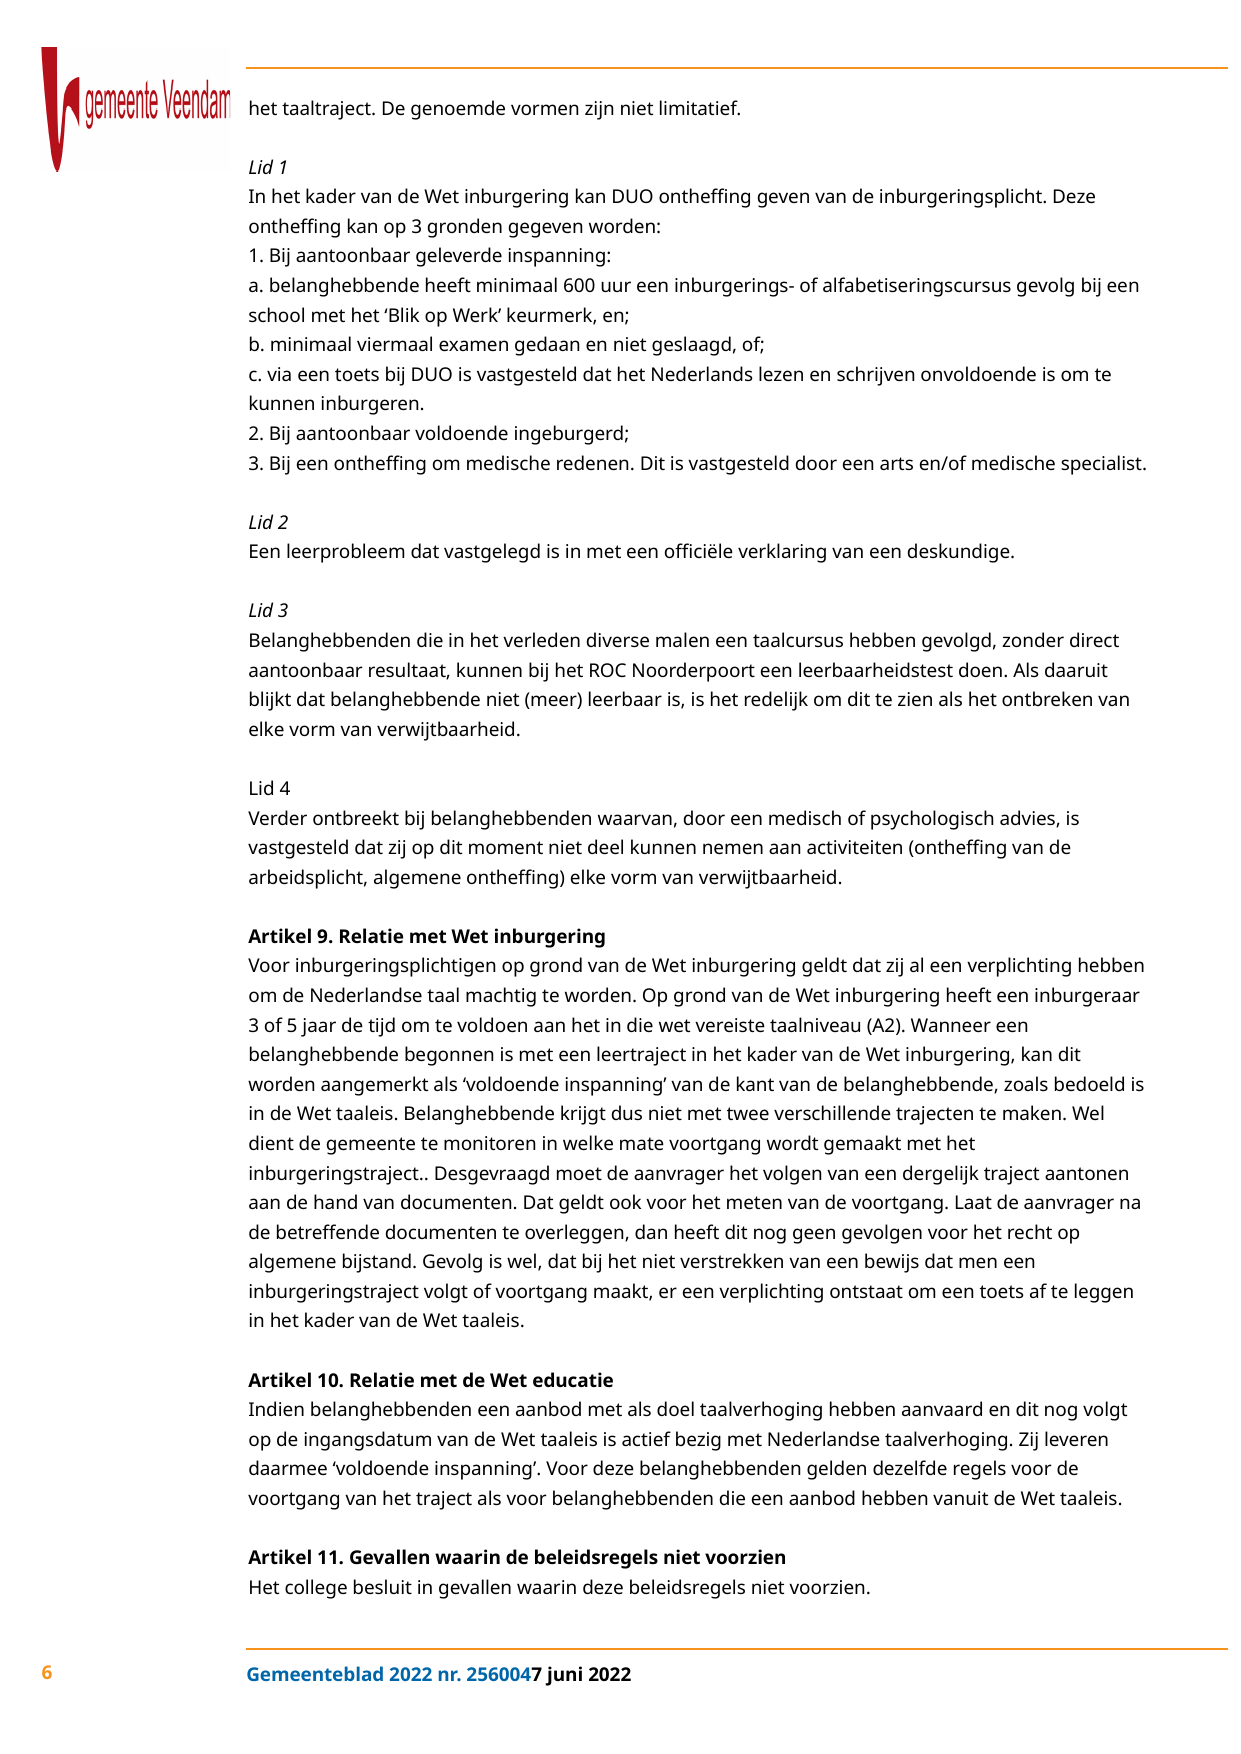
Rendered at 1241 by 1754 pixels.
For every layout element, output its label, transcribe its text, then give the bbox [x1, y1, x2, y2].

text het taaltraject. De genoemde vormen zijn niet limitatief. [248, 95, 1152, 121]
text Verder ontbreekt bij belanghebbenden waarvan, door een medisch of psychologisch advies, is vastgesteld dat zij op dit moment niet deel kunnen nemen aan activiteiten (ontheffing van de arbeidsplicht, algemene ontheffing) elke vorm van verwijtbaarheid. [248, 805, 1152, 890]
text Belanghebbenden die in het verleden diverse malen een taalcursus hebben gevolgd, zonder direct aantoonbaar resultaat, kunnen bij het ROC Noorderpoort een leerbaarheidstest doen. Als daaruit blijkt dat belanghebbende niet (meer) leerbaar is, is het redelijk om dit te zien als het ontbreken van elke vorm van verwijtbaarheid. [248, 627, 1152, 742]
text Lid 4 [248, 775, 1152, 801]
text 2. Bij aantoonbaar voldoende ingeburgerd; [248, 420, 1152, 446]
text Artikel 9. Relatie met Wet inburgering [248, 923, 1152, 949]
text Indien belanghebbenden een aanbod met als doel taalverhoging hebben aanvaard en dit nog volgt op de ingangsdatum van de Wet taaleis is actief bezig met Nederlandse taalverhoging. Zij leveren daarmee ‘voldoende inspanning’. Voor deze belanghebbenden gelden dezelfde regels voor de voortgang van het traject als voor belanghebbenden die een aanbod hebben vanuit de Wet taaleis. [248, 1396, 1152, 1511]
text a. belanghebbende heeft minimaal 600 uur een inburgerings- of alfabetiseringscursus gevolg bij een school met het ‘Blik op Werk’ keurmerk, en; [248, 272, 1152, 328]
text c. via een toets bij DUO is vastgesteld dat het Nederlands lezen en schrijven onvoldoende is om te kunnen inburgeren. [248, 361, 1152, 416]
text Het college besluit in gevallen waarin deze beleidsregels niet voorzien. [248, 1574, 1152, 1600]
text Voor inburgeringsplichtigen op grond van de Wet inburgering geldt dat zij al een verplichting hebben om de Nederlandse taal machtig te worden. Op grond van de Wet inburgering heeft een inburgeraar 3 of 5 jaar de tijd om te voldoen aan het in die wet vereiste taalniveau (A2). Wanneer een belanghebbende begonnen is met een leertraject in het kader van de Wet inburgering, kan dit worden aangemerkt als ‘voldoende inspanning’ van de kant van de belanghebbende, zoals bedoeld is in de Wet taaleis. Belanghebbende krijgt dus niet met twee verschillende trajecten te maken. Wel dient de gemeente te monitoren in welke mate voortgang wordt gemaakt met het inburgeringstraject.. Desgevraagd moet de aanvrager het volgen van een dergelijk traject aantonen aan de hand van documenten. Dat geldt ook voor het meten van de voortgang. Laat de aanvrager na de betreffende documenten te overleggen, dan heeft dit nog geen gevolgen voor het recht op algemene bijstand. Gevolg is wel, dat bij het niet verstrekken van een bewijs dat men een inburgeringstraject volgt of voortgang maakt, er een verplichting ontstaat om een toets af te leggen in het kader van de Wet taaleis. [248, 953, 1152, 1333]
text In het kader van de Wet inburgering kan DUO ontheffing geven van de inburgeringsplicht. Deze ontheffing kan op 3 gronden gegeven worden: [248, 183, 1152, 239]
text 3. Bij een ontheffing om medische redenen. Dit is vastgesteld door een arts en/of medische specialist. [248, 450, 1152, 476]
text Een leerprobleem dat vastgelegd is in met een officiële verklaring van een deskundige. [248, 538, 1152, 564]
picture [41, 47, 231, 172]
text Lid 2 [248, 509, 1152, 535]
text Lid 1 [248, 154, 1152, 180]
text Artikel 10. Relatie met de Wet educatie [248, 1367, 1152, 1393]
text Artikel 11. Gevallen waarin de beleidsregels niet voorzien [248, 1544, 1152, 1570]
text 1. Bij aantoonbaar geleverde inspanning: [248, 243, 1152, 268]
text b. minimaal viermaal examen gedaan en niet geslaagd, of; [248, 331, 1152, 357]
text Lid 3 [248, 598, 1152, 623]
